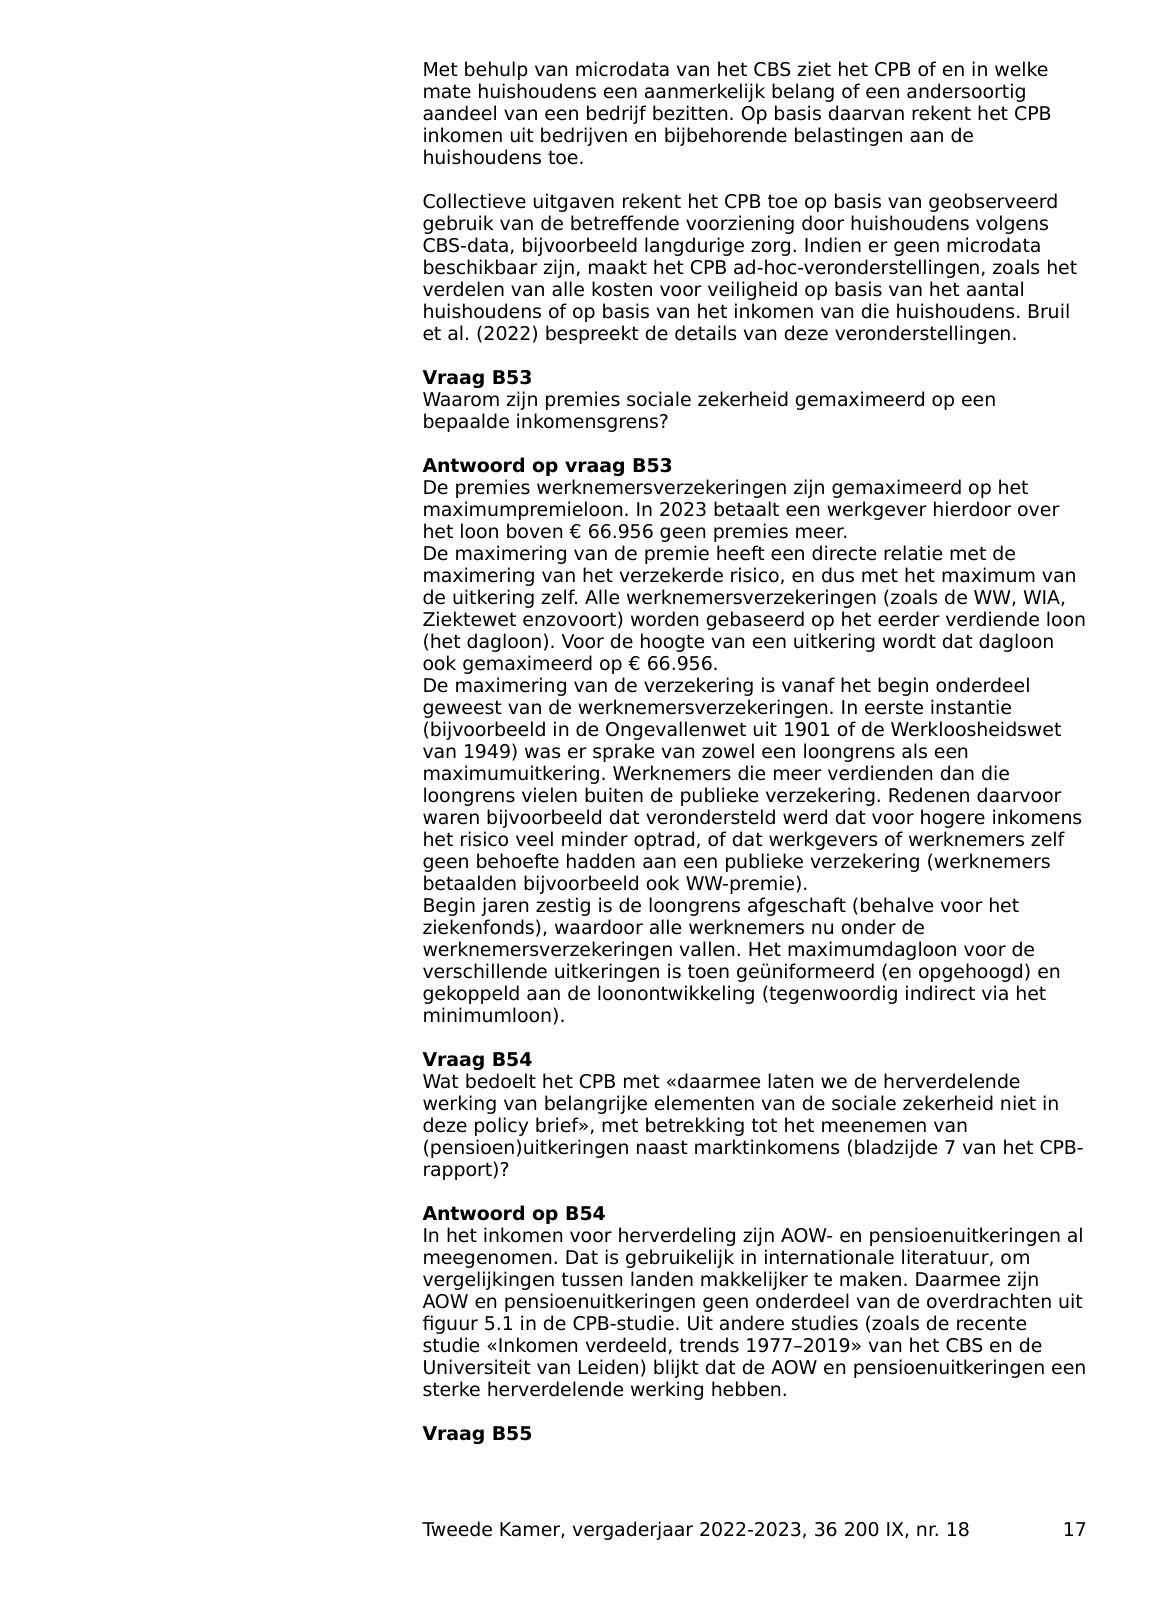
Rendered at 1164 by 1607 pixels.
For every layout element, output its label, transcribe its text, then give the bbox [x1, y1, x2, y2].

text Wat bedoelt het CPB met «daarmee laten we de herverdelende werking van belangrijke elementen van de sociale zekerheid niet in deze policy brief», met betrekking tot het meenemen van (pensioen)uitkeringen naast marktinkomens (bladzijde 7 van het CPB-rapport)? [422, 1071, 1087, 1181]
text De maximering van de verzekering is vanaf het begin onderdeel geweest van de werknemersverzekeringen. In eerste instantie (bijvoorbeeld in de Ongevallenwet uit 1901 of de Werkloosheidswet van 1949) was er sprake van zowel een loongrens als een maximumuitkering. Werknemers die meer verdienden dan die loongrens vielen buiten de publieke verzekering. Redenen daarvoor waren bijvoorbeeld dat verondersteld werd dat voor hogere inkomens het risico veel minder optrad, of dat werkgevers of werknemers zelf geen behoefte hadden aan een publieke verzekering (werknemers betaalden bijvoorbeeld ook WW-premie). [422, 675, 1087, 895]
text Begin jaren zestig is de loongrens afgeschaft (behalve voor het ziekenfonds), waardoor alle werknemers nu onder de werknemersverzekeringen vallen. Het maximumdagloon voor de verschillende uitkeringen is toen geüniformeerd (en opgehoogd) en gekoppeld aan de loonontwikkeling (tegenwoordig indirect via het minimumloon). [422, 895, 1087, 1027]
text De premies werknemersverzekeringen zijn gemaximeerd op het maximumpremieloon. In 2023 betaalt een werkgever hierdoor over het loon boven € 66.956 geen premies meer. [422, 477, 1087, 543]
text Vraag B55 [422, 1423, 1087, 1445]
text Met behulp van microdata van het CBS ziet het CPB of en in welke mate huishoudens een aanmerkelijk belang of een andersoortig aandeel van een bedrijf bezitten. Op basis daarvan rekent het CPB inkomen uit bedrijven en bijbehorende belastingen aan de huishoudens toe. [422, 59, 1087, 169]
text Vraag B53 [422, 367, 1087, 389]
text De maximering van de premie heeft een directe relatie met de maximering van het verzekerde risico, en dus met het maximum van de uitkering zelf. Alle werknemersverzekeringen (zoals de WW, WIA, Ziektewet enzovoort) worden gebaseerd op het eerder verdiende loon (het dagloon). Voor de hoogte van een uitkering wordt dat dagloon ook gemaximeerd op € 66.956. [422, 543, 1087, 675]
text Vraag B54 [422, 1049, 1087, 1071]
text Antwoord op vraag B53 [422, 455, 1087, 477]
text Antwoord op B54 [422, 1203, 1087, 1225]
text Collectieve uitgaven rekent het CPB toe op basis van geobserveerd gebruik van de betreffende voorziening door huishoudens volgens CBS-data, bijvoorbeeld langdurige zorg. Indien er geen microdata beschikbaar zijn, maakt het CPB ad-hoc-veronderstellingen, zoals het verdelen van alle kosten voor veiligheid op basis van het aantal huishoudens of op basis van het inkomen van die huishoudens. Bruil et al. (2022) bespreekt de details van deze veronderstellingen. [422, 191, 1087, 345]
text Waarom zijn premies sociale zekerheid gemaximeerd op een bepaalde inkomensgrens? [422, 389, 1087, 433]
text In het inkomen voor herverdeling zijn AOW- en pensioenuitkeringen al meegenomen. Dat is gebruikelijk in internationale literatuur, om vergelijkingen tussen landen makkelijker te maken. Daarmee zijn AOW en pensioenuitkeringen geen onderdeel van de overdrachten uit figuur 5.1 in de CPB-studie. Uit andere studies (zoals de recente studie «Inkomen verdeeld, trends 1977–2019» van het CBS en de Universiteit van Leiden) blijkt dat de AOW en pensioenuitkeringen een sterke herverdelende werking hebben. [422, 1225, 1087, 1401]
